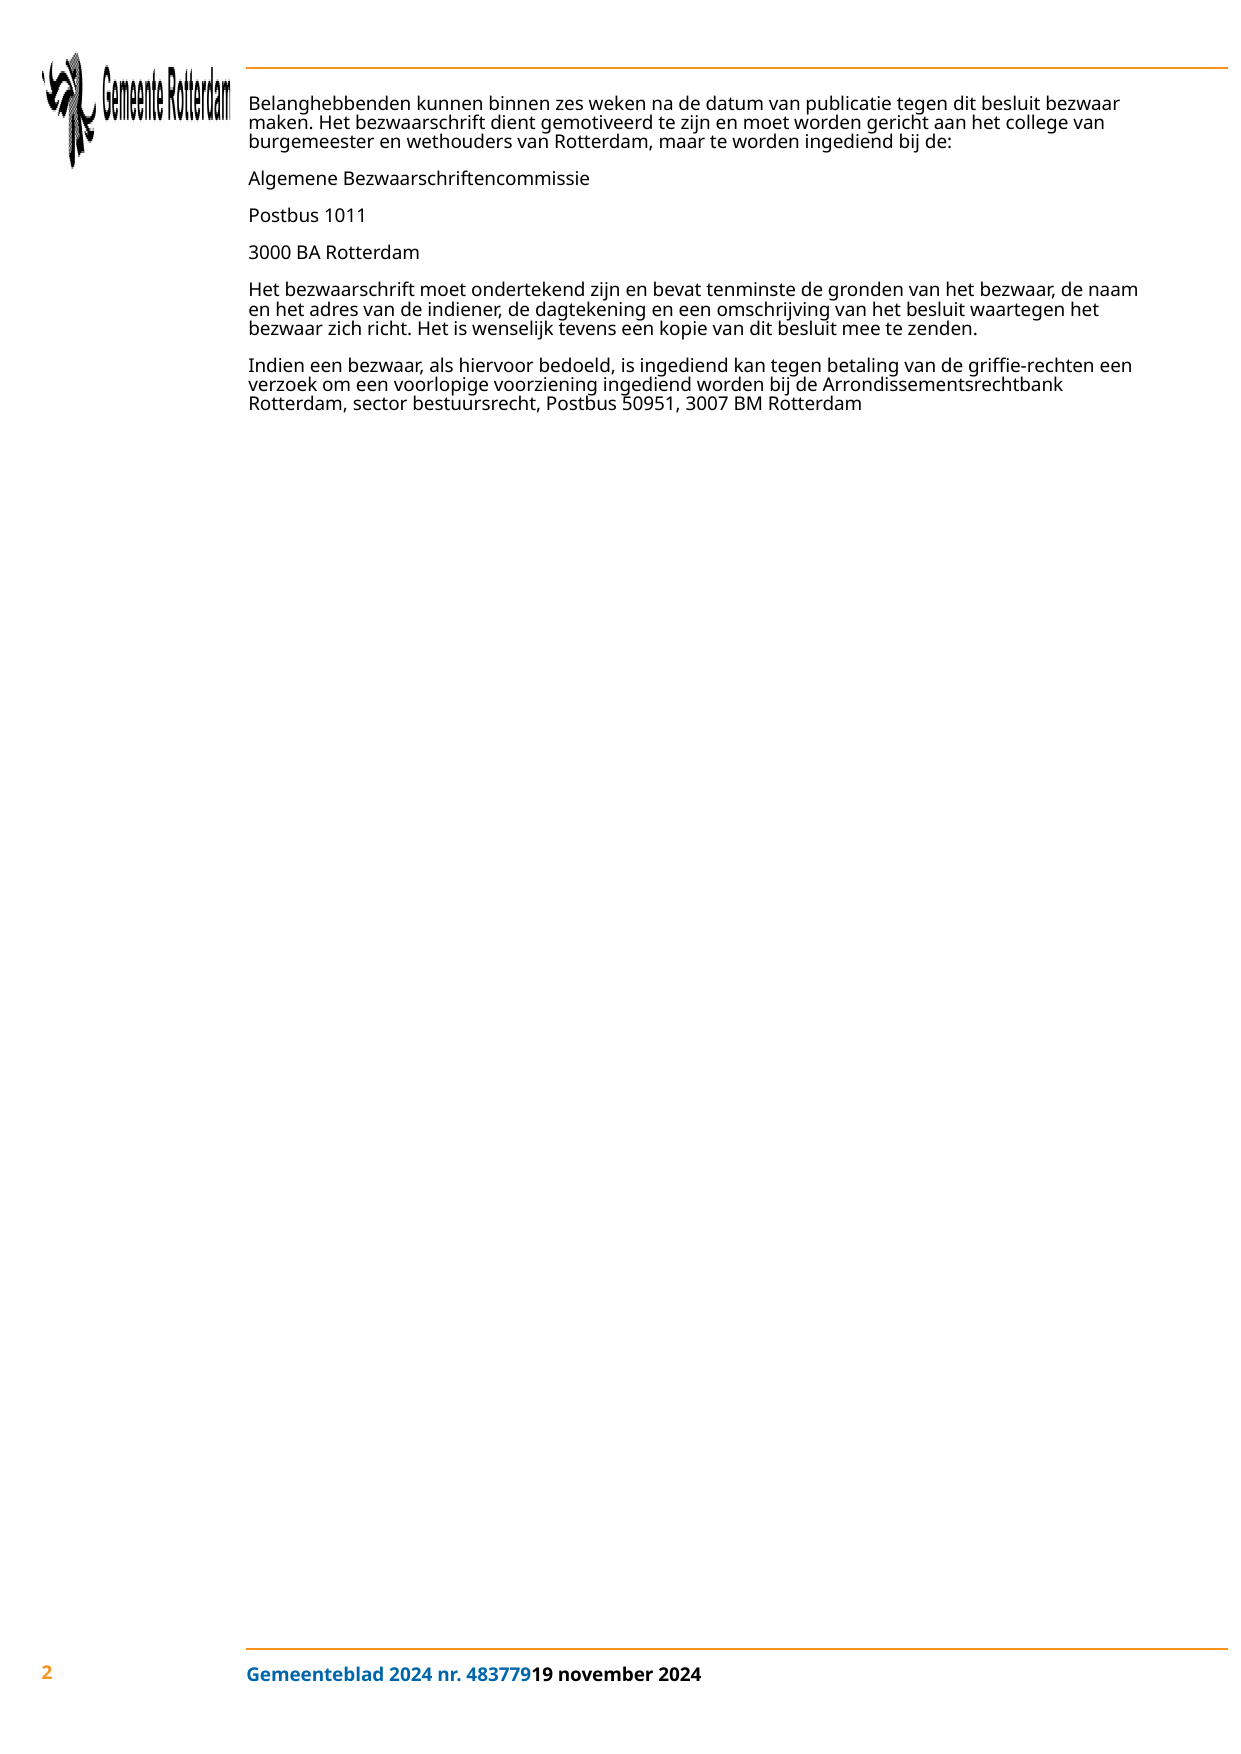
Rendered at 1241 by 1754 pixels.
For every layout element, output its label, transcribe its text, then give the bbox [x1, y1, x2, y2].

text Belanghebbenden kunnen binnen zes weken na de datum van publicatie tegen dit besluit bezwaar maken. Het bezwaarschrift dient gemotiveerd te zijn en moet worden gericht aan het college van burgemeester en wethouders van Rotterdam, maar te worden ingediend bij de: [248, 95, 1152, 153]
picture [41, 47, 231, 172]
text Postbus 1011 [248, 207, 1152, 227]
text Algemene Bezwaarschriftencommissie [248, 170, 1152, 190]
text Het bezwaarschrift moet ondertekend zijn en bevat tenminste de gronden van het bezwaar, de naam en het adres van de indiener, de dagtekening en een omschrijving van het besluit waartegen het bezwaar zich richt. Het is wenselijk tevens een kopie van dit besluit mee te zenden. [248, 281, 1152, 339]
text Indien een bezwaar, als hiervoor bedoeld, is ingediend kan tegen betaling van de griffie-rechten een verzoek om een voorlopige voorziening ingediend worden bij de Arrondissementsrechtbank Rotterdam, sector bestuursrecht, Postbus 50951, 3007 BM Rotterdam [248, 357, 1152, 415]
text 3000 BA Rotterdam [248, 244, 1152, 264]
